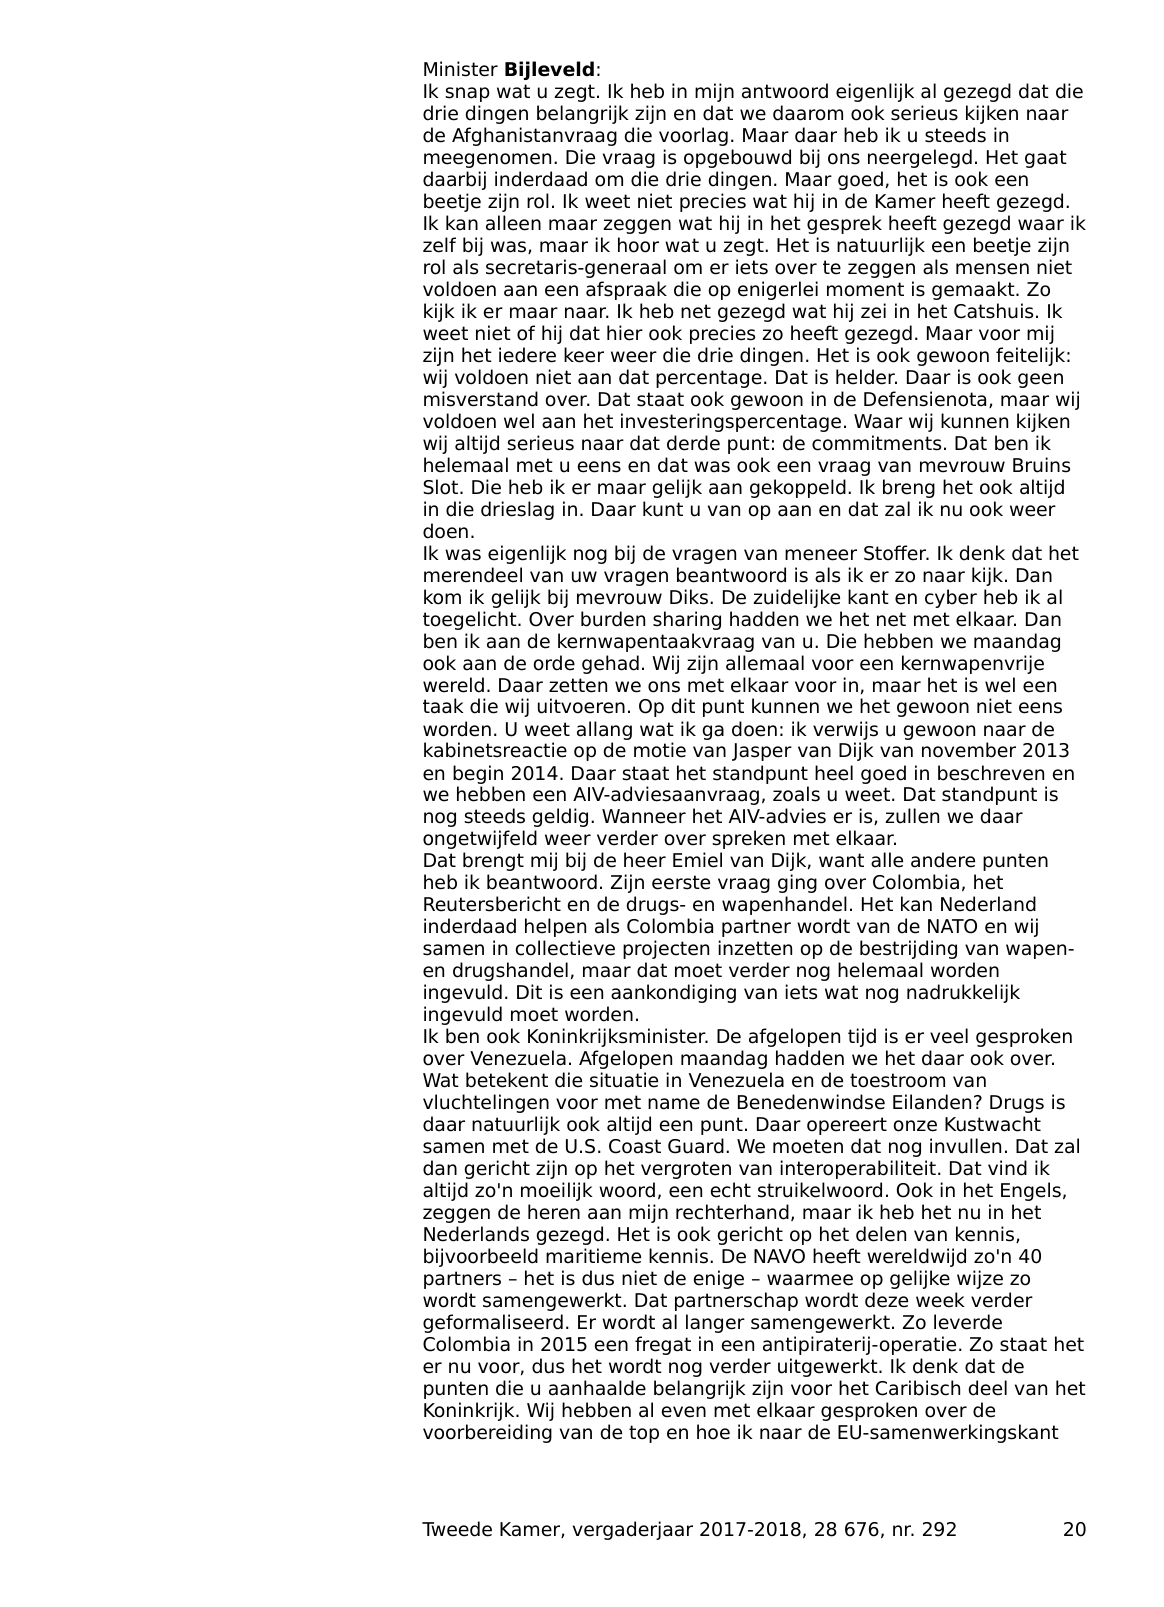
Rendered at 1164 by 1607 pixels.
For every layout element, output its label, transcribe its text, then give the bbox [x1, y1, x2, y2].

text Minister Bijleveld: [422, 59, 1087, 81]
text Ik ben ook Koninkrijksminister. De afgelopen tijd is er veel gesproken over Venezuela. Afgelopen maandag hadden we het daar ook over. Wat betekent die situatie in Venezuela en de toestroom van vluchtelingen voor met name de Benedenwindse Eilanden? Drugs is daar natuurlijk ook altijd een punt. Daar opereert onze Kustwacht samen met de U.S. Coast Guard. We moeten dat nog invullen. Dat zal dan gericht zijn op het vergroten van interoperabiliteit. Dat vind ik altijd zo'n moeilijk woord, een echt struikelwoord. Ook in het Engels, zeggen de heren aan mijn rechterhand, maar ik heb het nu in het Nederlands gezegd. Het is ook gericht op het delen van kennis, bijvoorbeeld maritieme kennis. De NAVO heeft wereldwijd zo'n 40 partners – het is dus niet de enige – waarmee op gelijke wijze zo wordt samengewerkt. Dat partnerschap wordt deze week verder geformaliseerd. Er wordt al langer samengewerkt. Zo leverde Colombia in 2015 een fregat in een antipiraterij-operatie. Zo staat het er nu voor, dus het wordt nog verder uitgewerkt. Ik denk dat de punten die u aanhaalde belangrijk zijn voor het Caribisch deel van het Koninkrijk. Wij hebben al even met elkaar gesproken over de voorbereiding van de top en hoe ik naar de EU-samenwerkingskant [422, 1026, 1087, 1444]
text Dat brengt mij bij de heer Emiel van Dijk, want alle andere punten heb ik beantwoord. Zijn eerste vraag ging over Colombia, het Reutersbericht en de drugs- en wapenhandel. Het kan Nederland inderdaad helpen als Colombia partner wordt van de NATO en wij samen in collectieve projecten inzetten op de bestrijding van wapen- en drugshandel, maar dat moet verder nog helemaal worden ingevuld. Dit is een aankondiging van iets wat nog nadrukkelijk ingevuld moet worden. [422, 850, 1087, 1026]
text Ik was eigenlijk nog bij de vragen van meneer Stoffer. Ik denk dat het merendeel van uw vragen beantwoord is als ik er zo naar kijk. Dan kom ik gelijk bij mevrouw Diks. De zuidelijke kant en cyber heb ik al toegelicht. Over burden sharing hadden we het net met elkaar. Dan ben ik aan de kernwapentaakvraag van u. Die hebben we maandag ook aan de orde gehad. Wij zijn allemaal voor een kernwapenvrije wereld. Daar zetten we ons met elkaar voor in, maar het is wel een taak die wij uitvoeren. Op dit punt kunnen we het gewoon niet eens worden. U weet allang wat ik ga doen: ik verwijs u gewoon naar de kabinetsreactie op de motie van Jasper van Dijk van november 2013 en begin 2014. Daar staat het standpunt heel goed in beschreven en we hebben een AIV-adviesaanvraag, zoals u weet. Dat standpunt is nog steeds geldig. Wanneer het AIV-advies er is, zullen we daar ongetwijfeld weer verder over spreken met elkaar. [422, 543, 1087, 850]
text Ik snap wat u zegt. Ik heb in mijn antwoord eigenlijk al gezegd dat die drie dingen belangrijk zijn en dat we daarom ook serieus kijken naar de Afghanistanvraag die voorlag. Maar daar heb ik u steeds in meegenomen. Die vraag is opgebouwd bij ons neergelegd. Het gaat daarbij inderdaad om die drie dingen. Maar goed, het is ook een beetje zijn rol. Ik weet niet precies wat hij in de Kamer heeft gezegd. Ik kan alleen maar zeggen wat hij in het gesprek heeft gezegd waar ik zelf bij was, maar ik hoor wat u zegt. Het is natuurlijk een beetje zijn rol als secretaris-generaal om er iets over te zeggen als mensen niet voldoen aan een afspraak die op enigerlei moment is gemaakt. Zo kijk ik er maar naar. Ik heb net gezegd wat hij zei in het Catshuis. Ik weet niet of hij dat hier ook precies zo heeft gezegd. Maar voor mij zijn het iedere keer weer die drie dingen. Het is ook gewoon feitelijk: wij voldoen niet aan dat percentage. Dat is helder. Daar is ook geen misverstand over. Dat staat ook gewoon in de Defensienota, maar wij voldoen wel aan het investeringspercentage. Waar wij kunnen kijken wij altijd serieus naar dat derde punt: de commitments. Dat ben ik helemaal met u eens en dat was ook een vraag van mevrouw Bruins Slot. Die heb ik er maar gelijk aan gekoppeld. Ik breng het ook altijd in die drieslag in. Daar kunt u van op aan en dat zal ik nu ook weer doen. [422, 81, 1087, 543]
